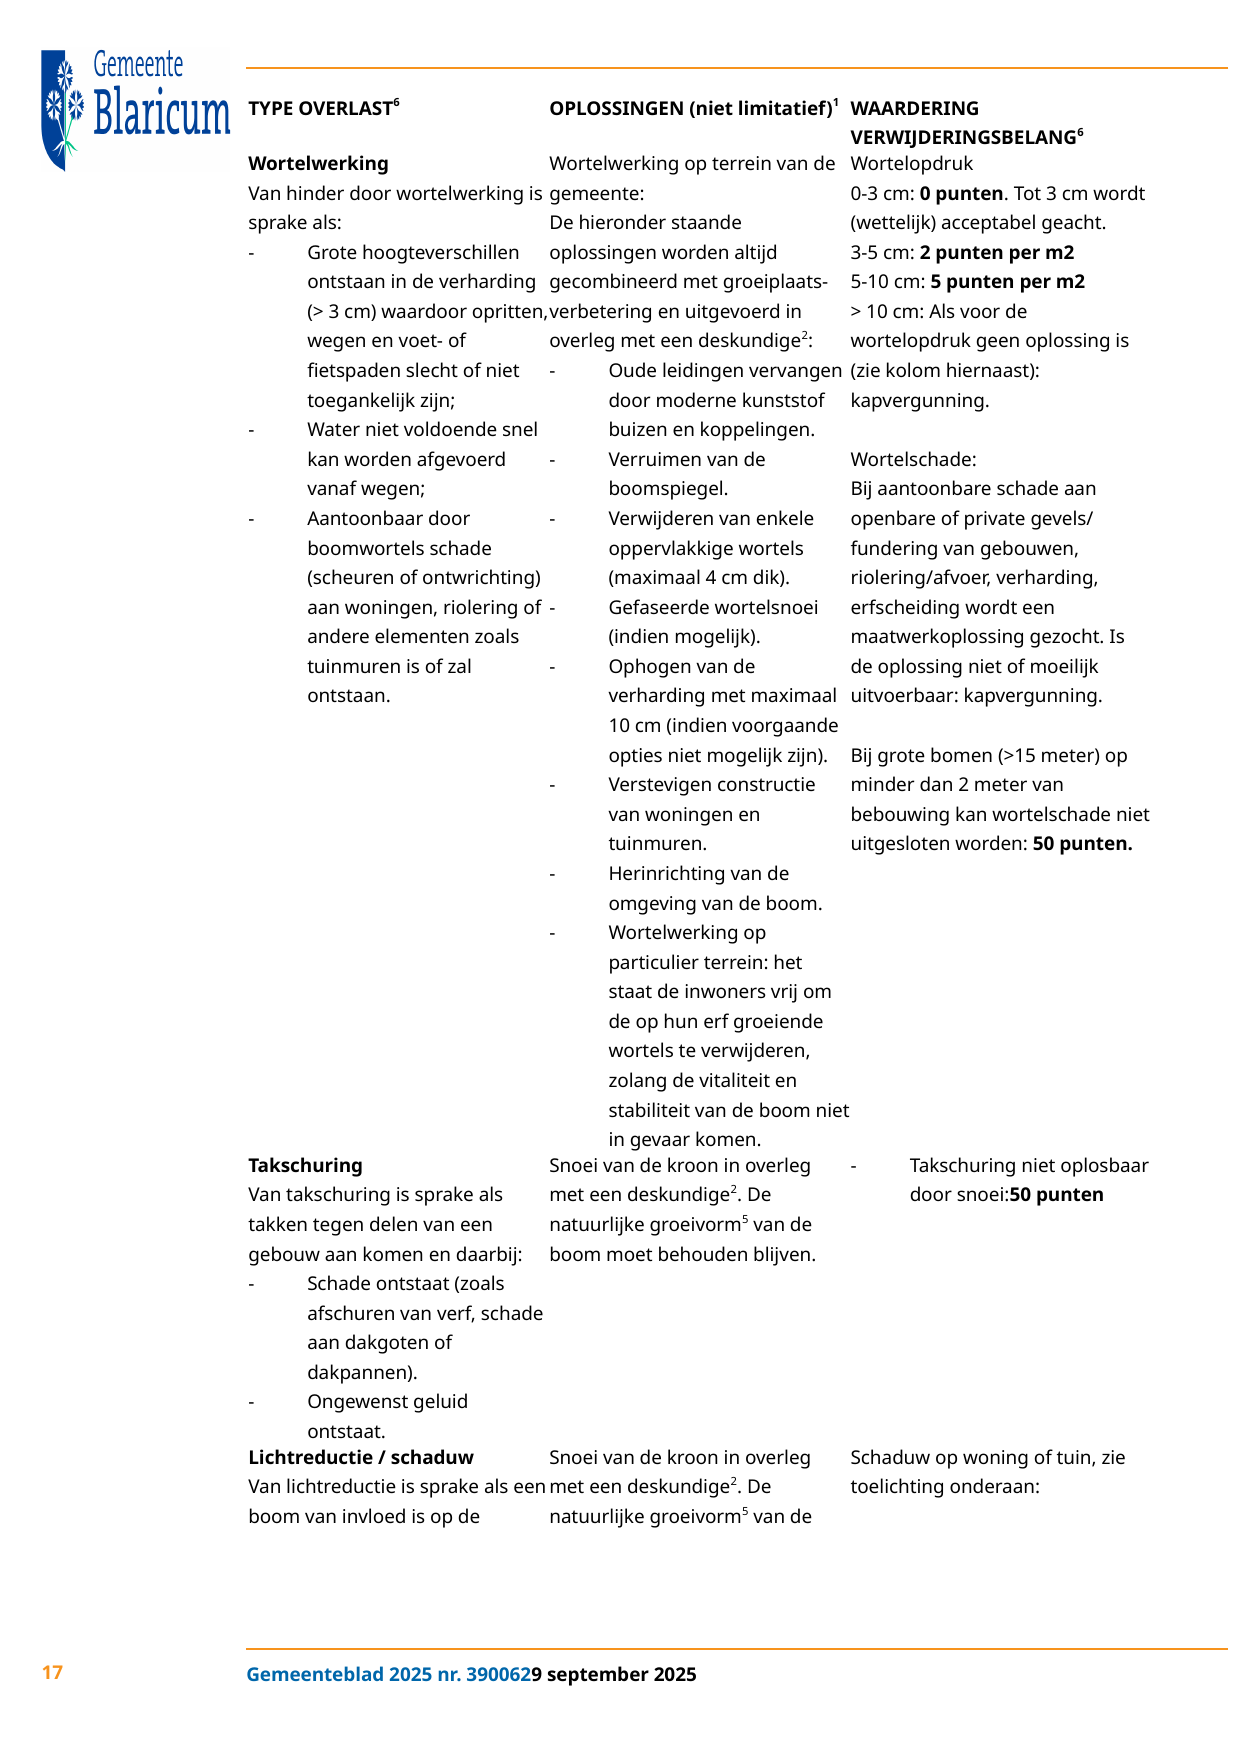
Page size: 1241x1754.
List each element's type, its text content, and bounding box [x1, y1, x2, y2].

picture [41, 47, 231, 172]
table_cell Snoei van de kroon in overleg met een deskundige2. De natuurlijke groeivorm5 van de [549, 1444, 850, 1529]
table_cell Wortelwerking op terrein van de gemeente: De hieronder staande oplossingen worden altijd gecombineerd met groeiplaats-verbetering en uitgevoerd in overleg met een deskundige2: Oude leidingen vervangen door moderne kunststof buizen en koppelingen. Verruimen van de boomspiegel. Verwijderen van enkele oppervlakkige wortels (maximaal 4 cm dik). Gefaseerde wortelsnoei (indien mogelijk). Ophogen van de verharding met maximaal 10 cm (indien voorgaande opties niet mogelijk zijn). Verstevigen constructie van woningen en tuinmuren. Herinrichting van de omgeving van de boom. Wortelwerking op particulier terrein: het staat de inwoners vrij om de op hun erf groeiende wortels te verwijderen, zolang de vitaliteit en stabiliteit van de boom niet in gevaar komen. [549, 150, 850, 1152]
table_cell Wortelwerking Van hinder door wortelwerking is sprake als: Grote hoogteverschillen ontstaan in de verharding (> 3 cm) waardoor opritten, wegen en voet- of fietspaden slecht of niet toegankelijk zijn; Water niet voldoende snel kan worden afgevoerd vanaf wegen; Aantoonbaar door boomwortels schade (scheuren of ontwrichting) aan woningen, riolering of andere elementen zoals tuinmuren is of zal ontstaan. [248, 150, 549, 1152]
table_header OPLOSSINGEN (niet limitatief)1 [549, 95, 850, 150]
table_cell Takschuring niet oplosbaar door snoei:50 punten [850, 1152, 1152, 1444]
table_cell Schaduw op woning of tuin, zie toelichting onderaan: [850, 1444, 1152, 1529]
table_header WAARDERING VERWIJDERINGSBELANG6 [850, 95, 1152, 150]
table_header TYPE OVERLAST6 [248, 95, 549, 150]
table_cell Takschuring Van takschuring is sprake als takken tegen delen van een gebouw aan komen en daarbij: Schade ontstaat (zoals afschuren van verf, schade aan dakgoten of dakpannen). Ongewenst geluid ontstaat. [248, 1152, 549, 1444]
table_cell Snoei van de kroon in overleg met een deskundige2. De natuurlijke groeivorm5 van de boom moet behouden blijven. [549, 1152, 850, 1444]
table_cell Lichtreductie / schaduw Van lichtreductie is sprake als een boom van invloed is op de [248, 1444, 549, 1529]
table_cell Wortelopdruk 0-3 cm: 0 punten. Tot 3 cm wordt (wettelijk) acceptabel geacht. 3-5 cm: 2 punten per m2 5-10 cm: 5 punten per m2 > 10 cm: Als voor de wortelopdruk geen oplossing is (zie kolom hiernaast): kapvergunning. Wortelschade: Bij aantoonbare schade aan openbare of private gevels/ fundering van gebouwen, riolering/afvoer, verharding, erfscheiding wordt een maatwerkoplossing gezocht. Is de oplossing niet of moeilijk uitvoerbaar: kapvergunning. Bij grote bomen (>15 meter) op minder dan 2 meter van bebouwing kan wortelschade niet uitgesloten worden: 50 punten. [850, 150, 1152, 1152]
